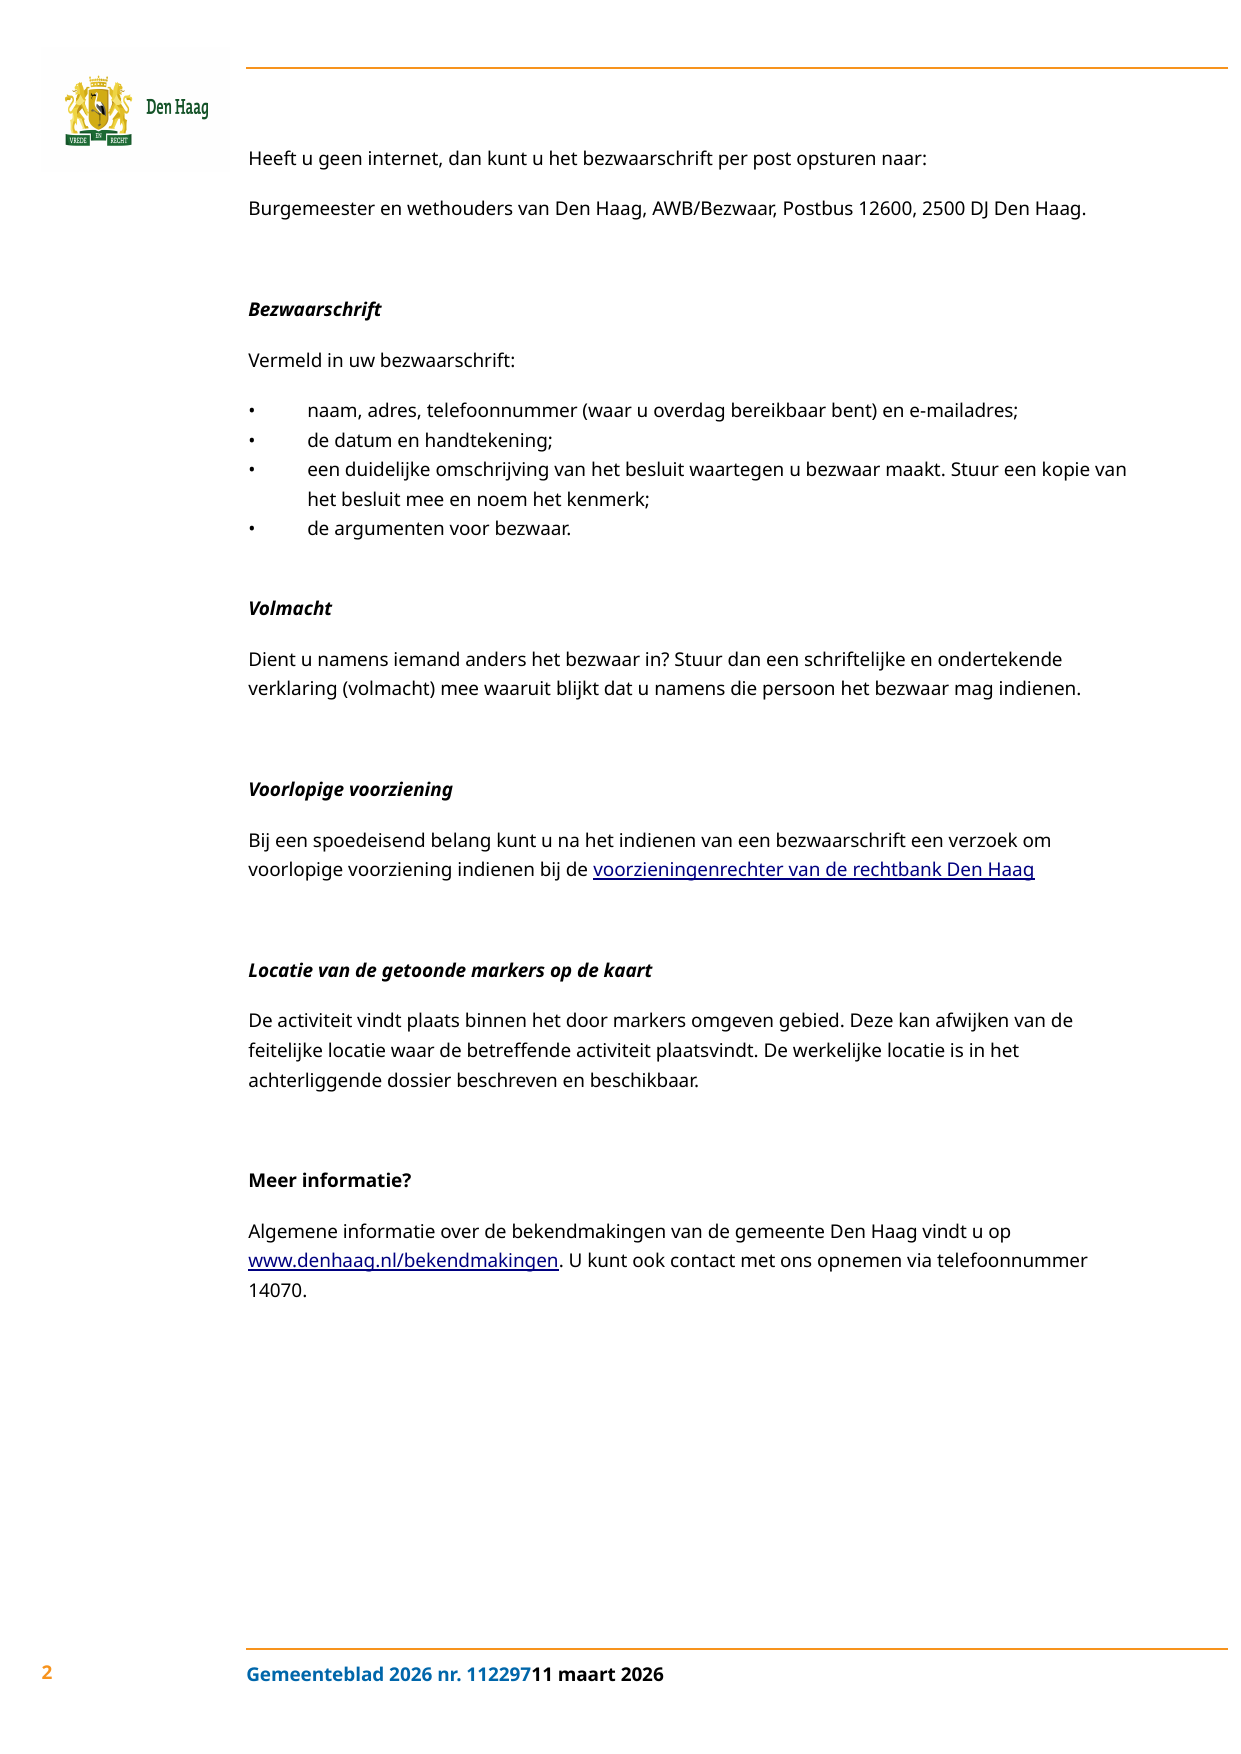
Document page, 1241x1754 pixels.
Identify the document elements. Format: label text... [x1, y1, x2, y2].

text Volmacht [248, 596, 1152, 621]
picture [41, 47, 231, 172]
text Heeft u geen internet, dan kunt u het bezwaarschrift per post opsturen naar: [248, 145, 1152, 171]
text Vermeld in uw bezwaarschrift: [248, 347, 1152, 373]
text Dient u namens iemand anders het bezwaar in? Stuur dan een schriftelijke en ondertekende verklaring (volmacht) mee waaruit blijkt dat u namens die persoon het bezwaar mag indienen. [248, 646, 1152, 701]
list naam, adres, telefoonnummer (waar u overdag bereikbaar bent) en e-mailadres; [248, 397, 1152, 423]
list een duidelijke omschrijving van het besluit waartegen u bezwaar maakt. Stuur een kopie van het besluit mee en noem het kenmerk; [248, 456, 1152, 512]
text Bezwaarschrift [248, 296, 1152, 322]
text Voorlopige voorziening [248, 776, 1152, 802]
text Algemene informatie over de bekendmakingen van de gemeente Den Haag vindt u op www.denhaag.nl/bekendmakingen. U kunt ook contact met ons opnemen via telefoonnummer 14070. [248, 1218, 1152, 1303]
text Locatie van de getoonde markers op de kaart [248, 957, 1152, 983]
list de argumenten voor bezwaar. [248, 516, 1152, 541]
text Burgemeester en wethouders van Den Haag, AWB/Bezwaar, Postbus 12600, 2500 DJ Den Haag. [248, 196, 1152, 221]
text De activiteit vindt plaats binnen het door markers omgeven gebied. Deze kan afwijken van de feitelijke locatie waar de betreffende activiteit plaatsvindt. De werkelijke locatie is in het achterliggende dossier beschreven en beschikbaar. [248, 1008, 1152, 1093]
text Bij een spoedeisend belang kunt u na het indienen van een bezwaarschrift een verzoek om voorlopige voorziening indienen bij de voorzieningenrechter van de rechtbank Den Haag [248, 827, 1152, 882]
list de datum en handtekening; [248, 427, 1152, 453]
text Meer informatie? [248, 1168, 1152, 1193]
